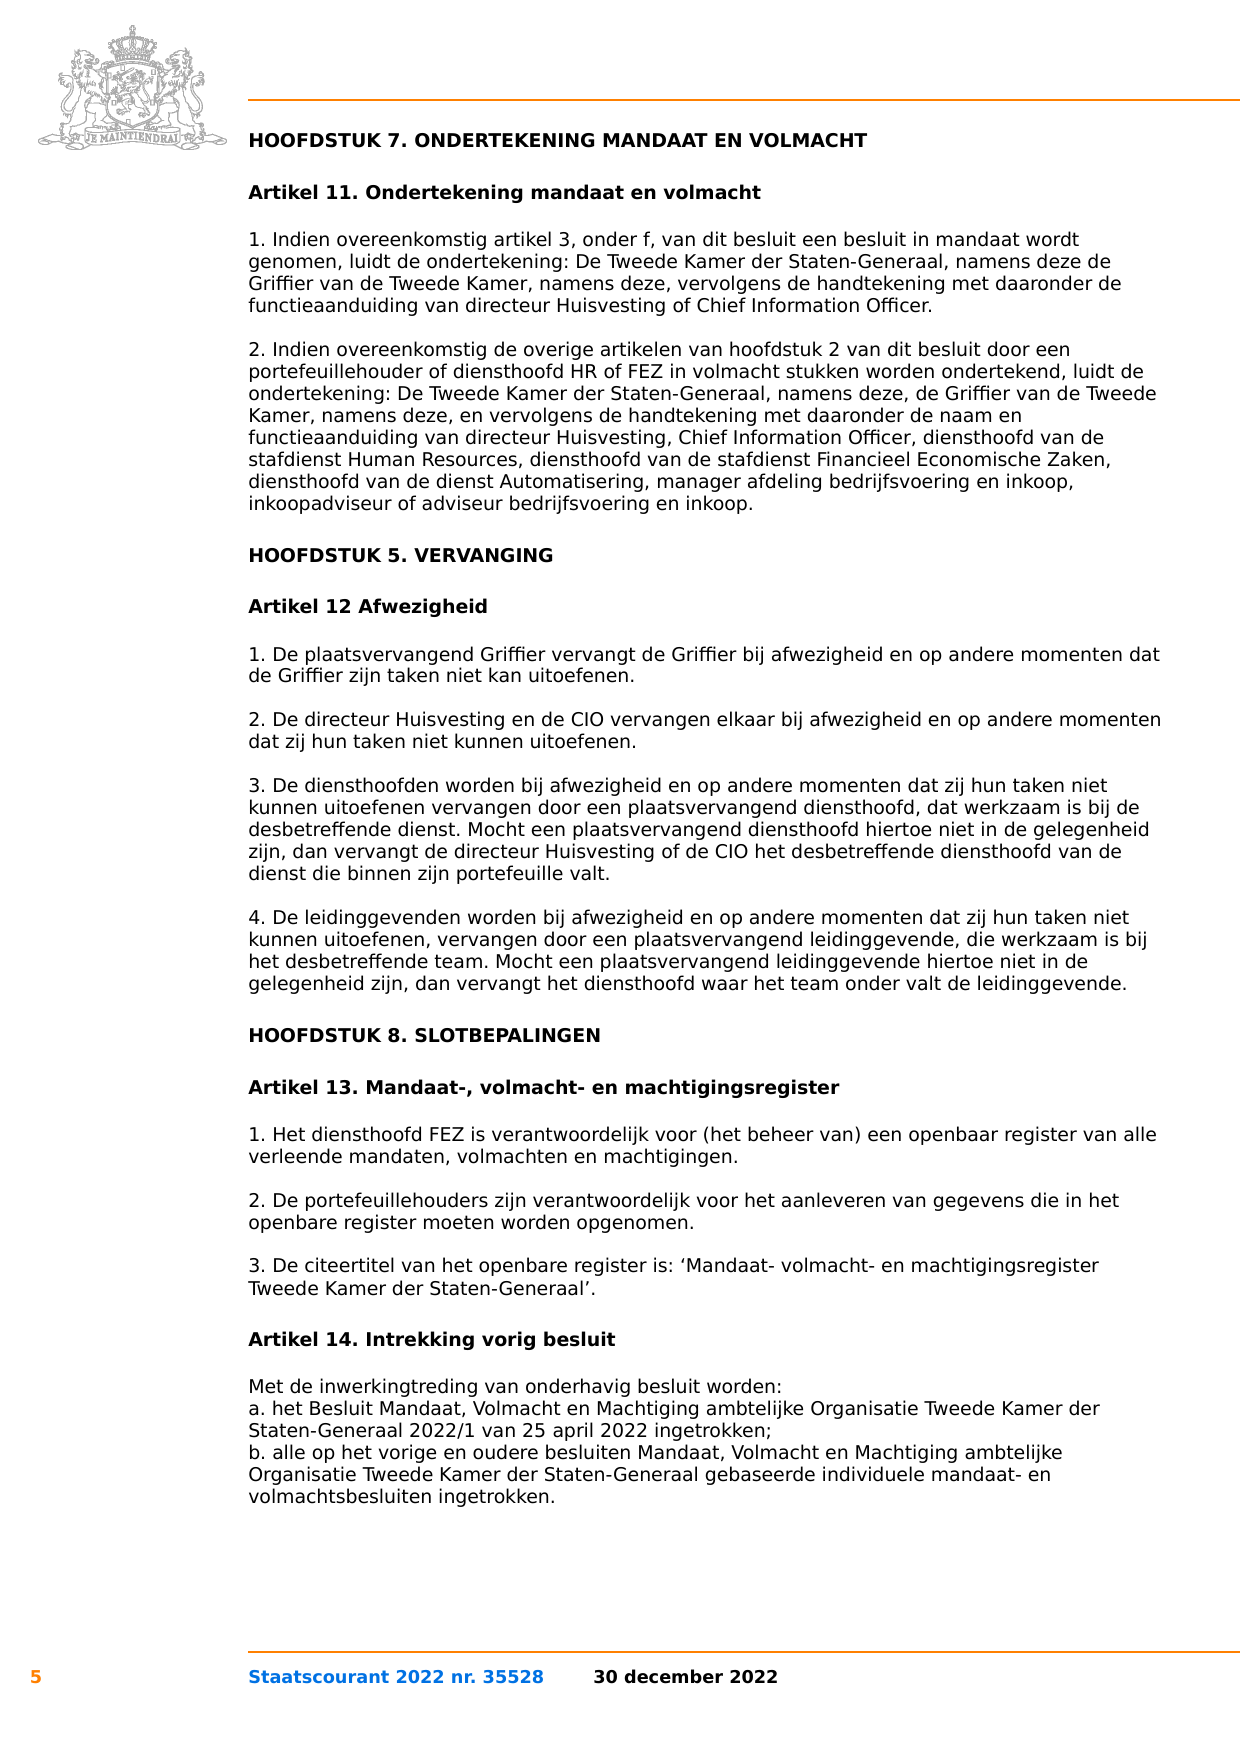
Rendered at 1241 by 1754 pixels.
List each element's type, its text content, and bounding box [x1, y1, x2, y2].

subtitle HOOFDSTUK 5. VERVANGING [248, 544, 1163, 566]
subtitle Artikel 13. Mandaat-, volmacht- en machtigingsregister [248, 1077, 1163, 1099]
text 4. De leidinggevenden worden bij afwezigheid en op andere momenten dat zij hun taken niet kunnen uitoefenen, vervangen door een plaatsvervangend leidinggevende, die werkzaam is bij het desbetreffende team. Mocht een plaatsvervangend leidinggevende hiertoe niet in de gelegenheid zijn, dan vervangt het diensthoofd waar het team onder valt de leidinggevende. [248, 907, 1163, 995]
subtitle HOOFDSTUK 8. SLOTBEPALINGEN [248, 1025, 1163, 1047]
picture [38, 25, 227, 150]
text 1. Het diensthoofd FEZ is verantwoordelijk voor (het beheer van) een openbaar register van alle verleende mandaten, volmachten en machtigingen. [248, 1124, 1163, 1168]
text 1. De plaatsvervangend Griffier vervangt de Griffier bij afwezigheid en op andere momenten dat de Griffier zijn taken niet kan uitoefenen. [248, 643, 1163, 687]
text 3. De citeertitel van het openbare register is: ‘Mandaat- volmacht- en machtigingsregister Tweede Kamer der Staten-Generaal’. [248, 1255, 1163, 1299]
subtitle Artikel 11. Ondertekening mandaat en volmacht [248, 182, 1163, 204]
subtitle HOOFDSTUK 7. ONDERTEKENING MANDAAT EN VOLMACHT [248, 130, 1163, 152]
subtitle Artikel 14. Intrekking vorig besluit [248, 1329, 1163, 1351]
text a. het Besluit Mandaat, Volmacht en Machtiging ambtelijke Organisatie Tweede Kamer der Staten-Generaal 2022/1 van 25 april 2022 ingetrokken; [248, 1398, 1163, 1442]
text Met de inwerkingtreding van onderhavig besluit worden: [248, 1376, 1163, 1398]
subtitle Artikel 12 Afwezigheid [248, 596, 1163, 618]
text 1. Indien overeenkomstig artikel 3, onder f, van dit besluit een besluit in mandaat wordt genomen, luidt de ondertekening: De Tweede Kamer der Staten-Generaal, namens deze de Griffier van de Tweede Kamer, namens deze, vervolgens de handtekening met daaronder de functieaanduiding van directeur Huisvesting of Chief Information Officer. [248, 229, 1163, 317]
text b. alle op het vorige en oudere besluiten Mandaat, Volmacht en Machtiging ambtelijke Organisatie Tweede Kamer der Staten-Generaal gebaseerde individuele mandaat- en volmachtsbesluiten ingetrokken. [248, 1442, 1163, 1508]
text 2. Indien overeenkomstig de overige artikelen van hoofdstuk 2 van dit besluit door een portefeuillehouder of diensthoofd HR of FEZ in volmacht stukken worden ondertekend, luidt de ondertekening: De Tweede Kamer der Staten-Generaal, namens deze, de Griffier van de Tweede Kamer, namens deze, en vervolgens de handtekening met daaronder de naam en functieaanduiding van directeur Huisvesting, Chief Information Officer, diensthoofd van de stafdienst Human Resources, diensthoofd van de stafdienst Financieel Economische Zaken, diensthoofd van de dienst Automatisering, manager afdeling bedrijfsvoering en inkoop, inkoopadviseur of adviseur bedrijfsvoering en inkoop. [248, 339, 1163, 514]
text 2. De portefeuillehouders zijn verantwoordelijk voor het aanleveren van gegevens die in het openbare register moeten worden opgenomen. [248, 1189, 1163, 1233]
text 2. De directeur Huisvesting en de CIO vervangen elkaar bij afwezigheid en op andere momenten dat zij hun taken niet kunnen uitoefenen. [248, 709, 1163, 753]
text 3. De diensthoofden worden bij afwezigheid en op andere momenten dat zij hun taken niet kunnen uitoefenen vervangen door een plaatsvervangend diensthoofd, dat werkzaam is bij de desbetreffende dienst. Mocht een plaatsvervangend diensthoofd hiertoe niet in de gelegenheid zijn, dan vervangt de directeur Huisvesting of de CIO het desbetreffende diensthoofd van de dienst die binnen zijn portefeuille valt. [248, 775, 1163, 885]
